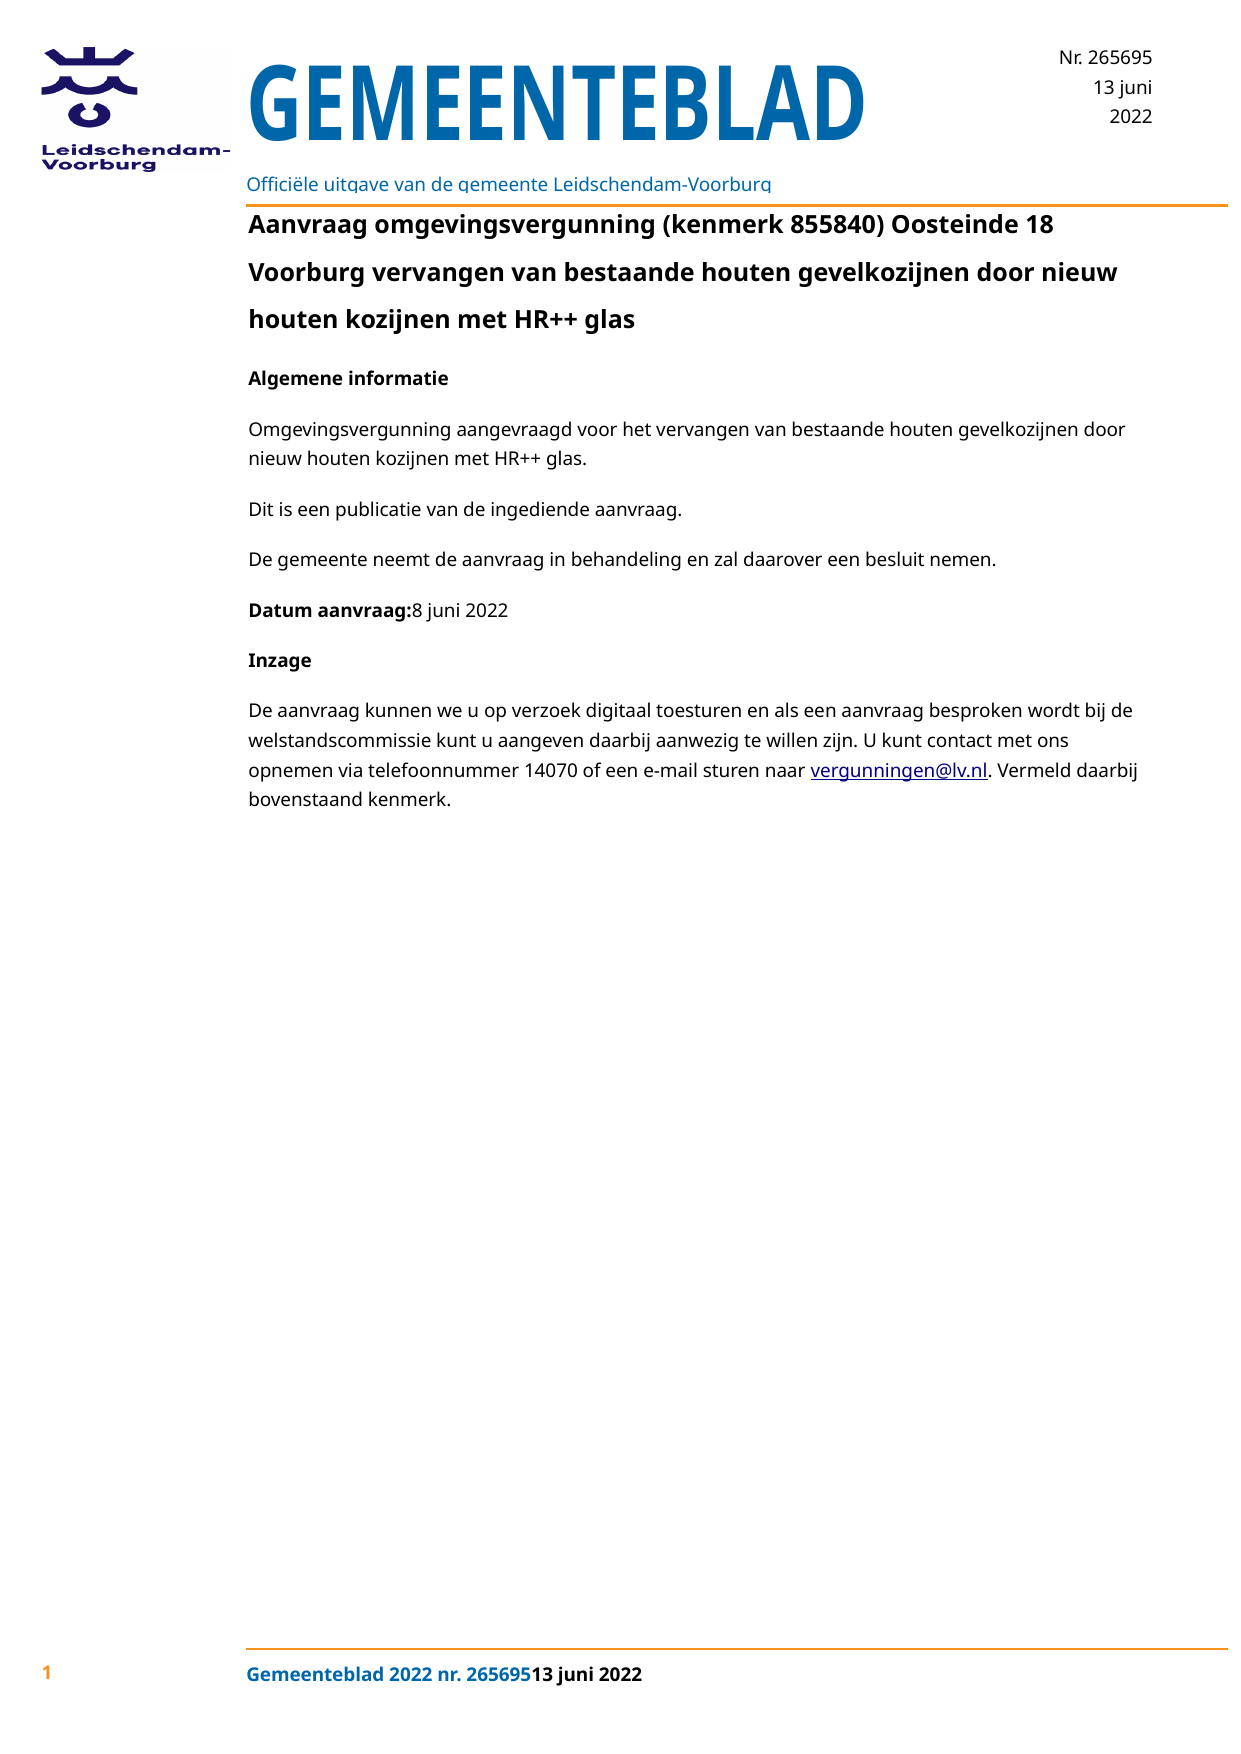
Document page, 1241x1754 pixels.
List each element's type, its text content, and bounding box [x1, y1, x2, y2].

text Algemene informatie [248, 366, 1152, 391]
text De aanvraag kunnen we u op verzoek digitaal toesturen en als een aanvraag besproken wordt bij de welstandscommissie kunt u aangeven daarbij aanwezig te willen zijn. U kunt contact met ons opnemen via telefoonnummer 14070 of een e-mail sturen naar vergunningen@lv.nl. Vermeld daarbij bovenstaand kenmerk. [248, 698, 1152, 812]
picture [41, 47, 231, 172]
text De gemeente neemt de aanvraag in behandeling en zal daarover een besluit nemen. [248, 546, 1152, 572]
text Aanvraag omgevingsvergunning (kenmerk 855840) Oosteinde 18 Voorburg vervangen van bestaande houten gevelkozijnen door nieuw houten kozijnen met HR++ glas [248, 207, 1152, 336]
text Inzage [248, 647, 1152, 673]
text Omgevingsvergunning aangevraagd voor het vervangen van bestaande houten gevelkozijnen door nieuw houten kozijnen met HR++ glas. [248, 416, 1152, 471]
text Datum aanvraag:8 juni 2022 [248, 597, 1152, 622]
text Dit is een publicatie van de ingediende aanvraag. [248, 496, 1152, 522]
